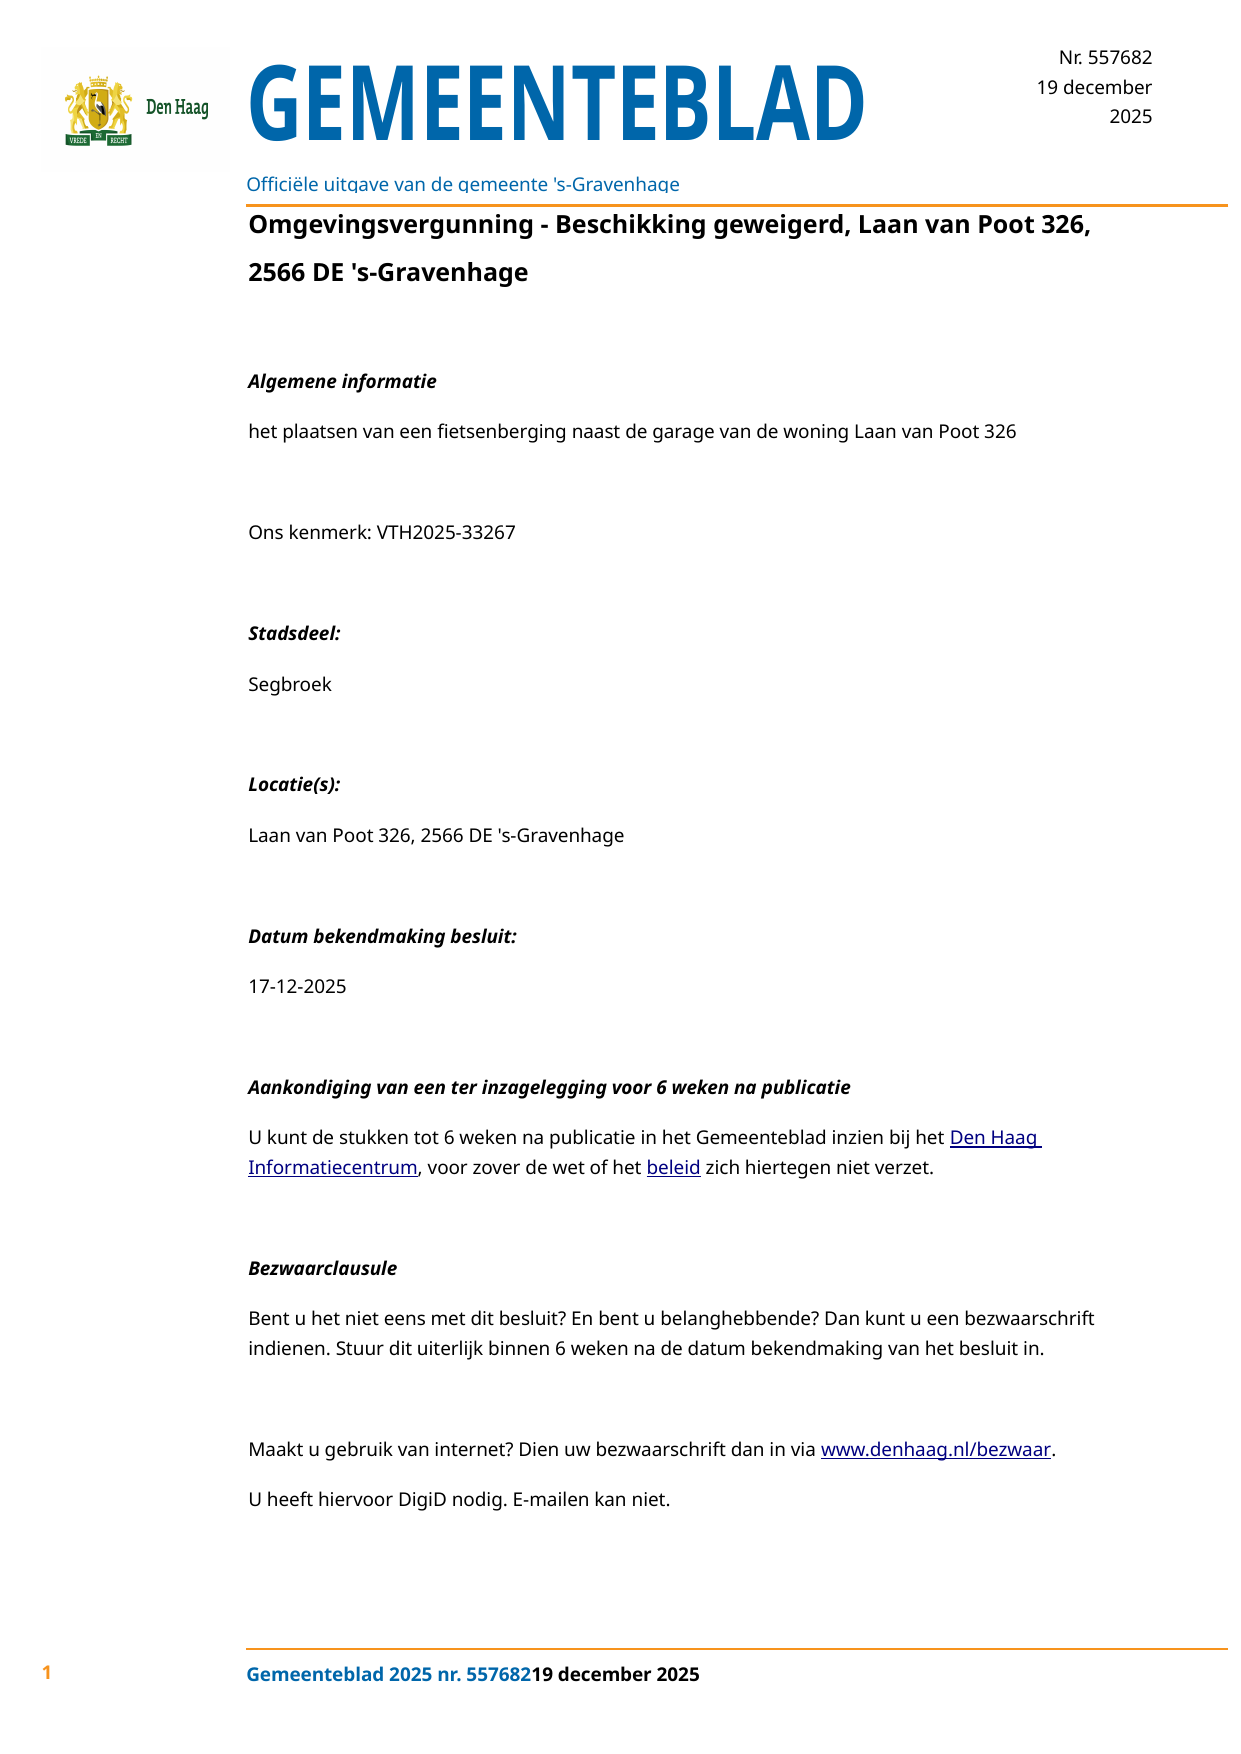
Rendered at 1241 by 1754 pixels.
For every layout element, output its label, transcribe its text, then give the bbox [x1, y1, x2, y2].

text Ons kenmerk: VTH2025-33267 [248, 519, 1152, 545]
text Segbroek [248, 671, 1152, 697]
text het plaatsen van een fietsenberging naast de garage van de woning Laan van Poot 326 [248, 419, 1152, 444]
text Datum bekendmaking besluit: [248, 923, 1152, 949]
text Stadsdeel: [248, 620, 1152, 646]
text Laan van Poot 326, 2566 DE 's-Gravenhage [248, 822, 1152, 848]
text Aankondiging van een ter inzagelegging voor 6 weken na publicatie [248, 1074, 1152, 1100]
text Omgevingsvergunning - Beschikking geweigerd, Laan van Poot 326, 2566 DE 's-Gravenhage [248, 207, 1152, 288]
text U kunt de stukken tot 6 weken na publicatie in het Gemeenteblad inzien bij het Den Haag Informatiecentrum, voor zover de wet of het beleid zich hiertegen niet verzet. [248, 1124, 1152, 1180]
text U heeft hiervoor DigiD nodig. E-mailen kan niet. [248, 1486, 1152, 1512]
text 17-12-2025 [248, 973, 1152, 999]
text Locatie(s): [248, 772, 1152, 797]
picture [41, 47, 231, 172]
text Algemene informatie [248, 368, 1152, 394]
text Bezwaarclausule [248, 1255, 1152, 1281]
text Maakt u gebruik van internet? Dien uw bezwaarschrift dan in via www.denhaag.nl/bezwaar. [248, 1436, 1152, 1462]
text Bent u het niet eens met dit besluit? En bent u belanghebbende? Dan kunt u een bezwaarschrift indienen. Stuur dit uiterlijk binnen 6 weken na de datum bekendmaking van het besluit in. [248, 1305, 1152, 1361]
